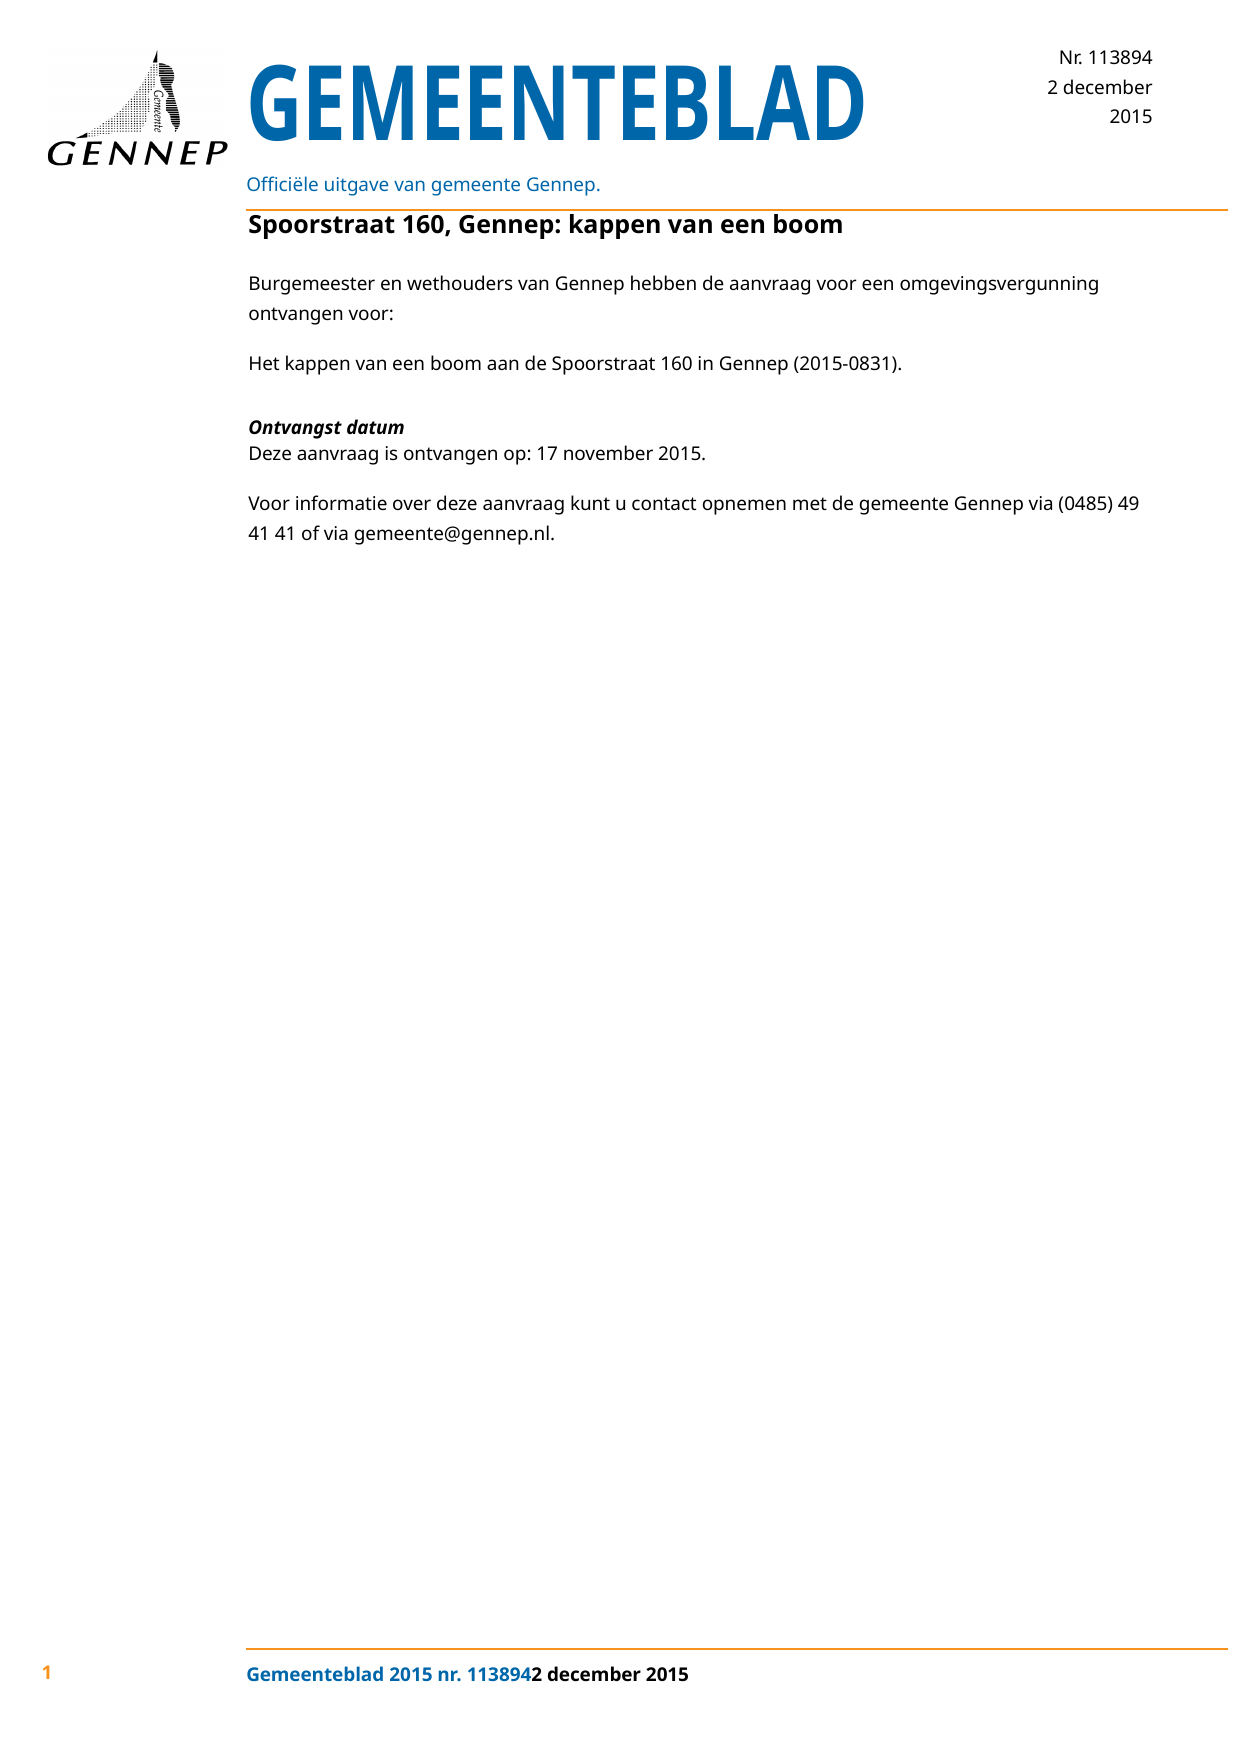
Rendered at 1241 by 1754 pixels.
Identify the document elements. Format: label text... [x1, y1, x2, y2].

text Spoorstraat 160, Gennep: kappen van een boom [248, 211, 1152, 241]
text Deze aanvraag is ontvangen op: 17 november 2015. [248, 440, 1152, 466]
text Ontvangst datum [248, 414, 1152, 440]
picture [41, 47, 231, 172]
text Voor informatie over deze aanvraag kunt u contact opnemen met de gemeente Gennep via (0485) 49 41 41 of via gemeente@gennep.nl. [248, 490, 1152, 546]
text Burgemeester en wethouders van Gennep hebben de aanvraag voor een omgevingsvergunning ontvangen voor: [248, 270, 1152, 326]
text Het kappen van een boom aan de Spoorstraat 160 in Gennep (2015-0831). [248, 350, 1152, 376]
